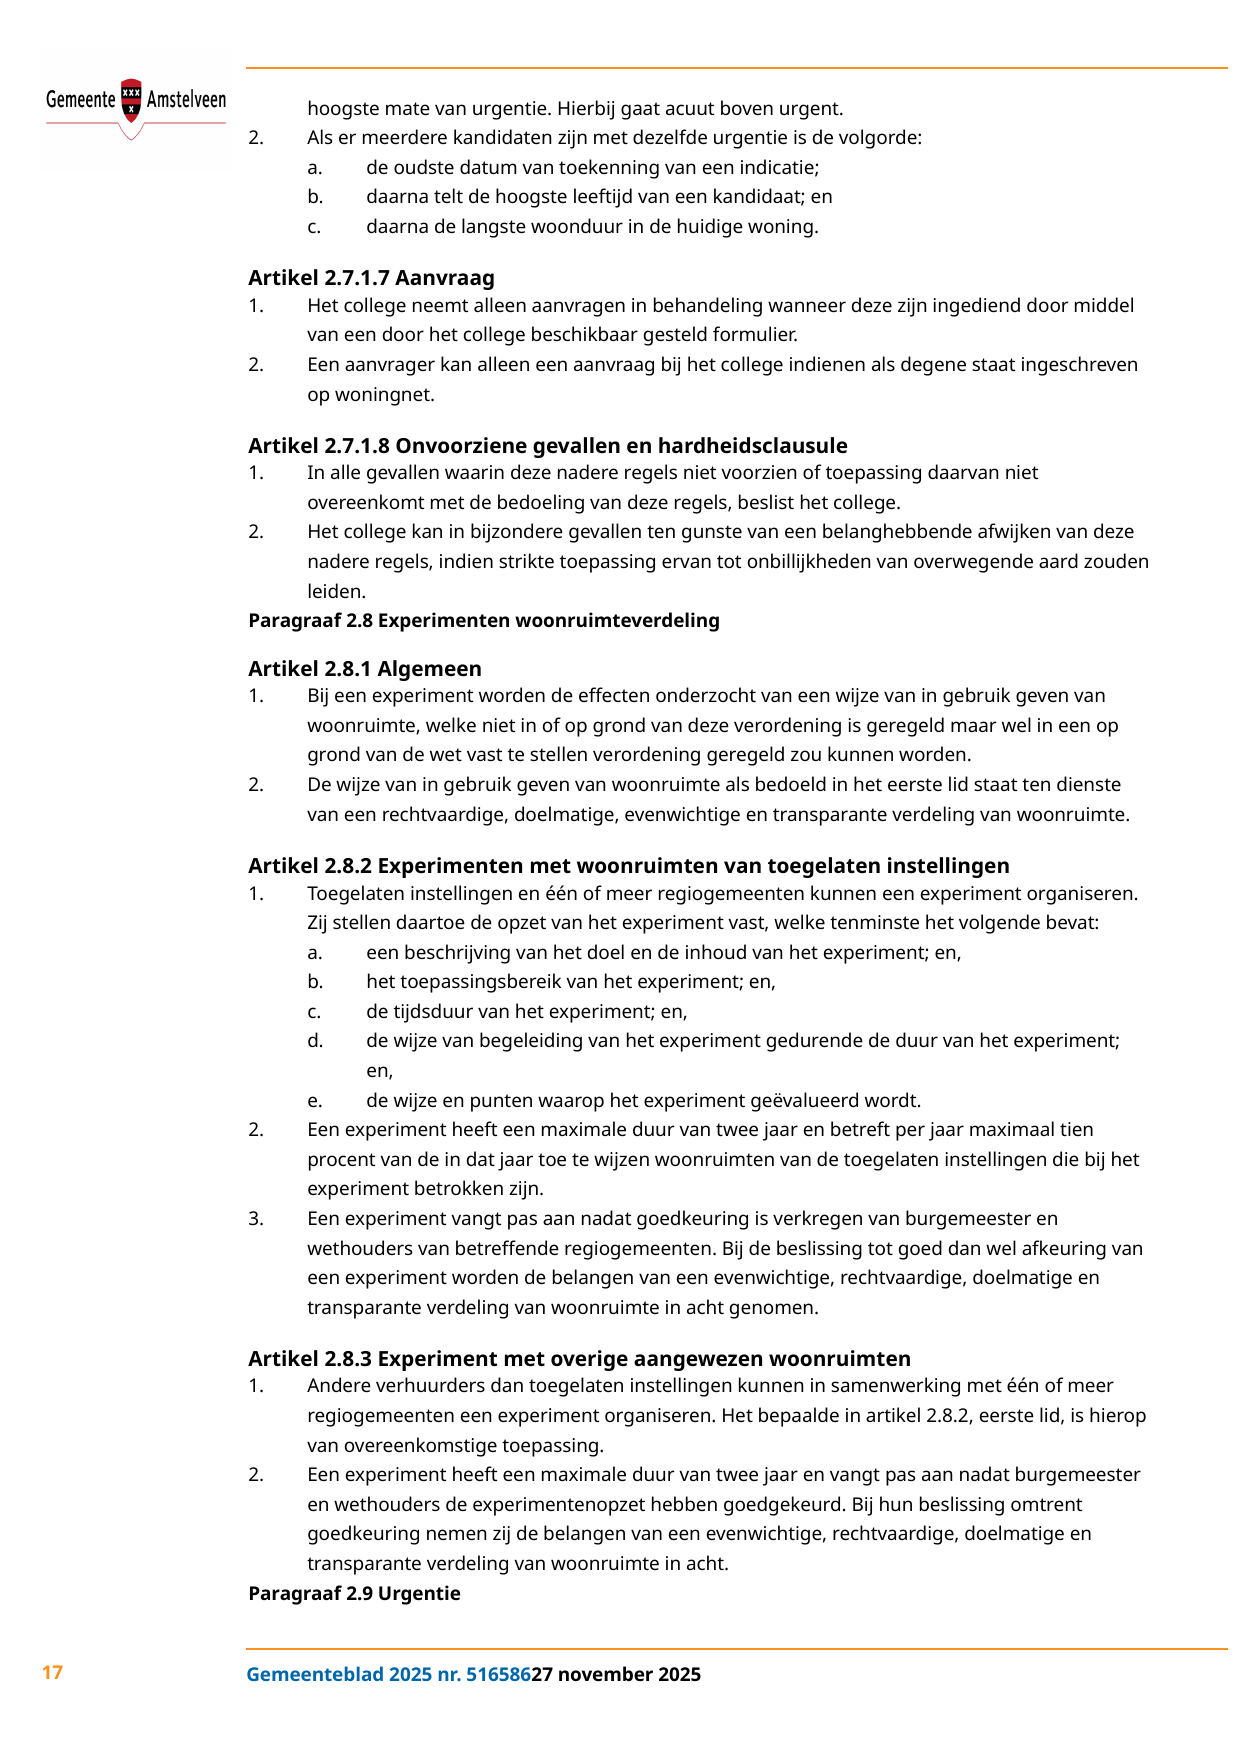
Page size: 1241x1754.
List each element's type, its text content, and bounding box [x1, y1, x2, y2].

text Paragraaf 2.8 Experimenten woonruimteverdeling [248, 607, 1152, 633]
list Toegelaten instellingen en één of meer regiogemeenten kunnen een experiment organiseren. Zij stellen daartoe de opzet van het experiment vast, welke tenminste het volgende bevat: [248, 880, 1152, 935]
list daarna de langste woonduur in de huidige woning. [307, 213, 1152, 239]
list het toepassingsbereik van het experiment; en, [307, 968, 1152, 994]
list De wijze van in gebruik geven van woonruimte als bedoeld in het eerste lid staat ten dienste van een rechtvaardige, doelmatige, evenwichtige en transparante verdeling van woonruimte. [248, 771, 1152, 827]
list In alle gevallen waarin deze nadere regels niet voorzien of toepassing daarvan niet overeenkomt met de bedoeling van deze regels, beslist het college. [248, 459, 1152, 515]
list Bij een experiment worden de effecten onderzocht van een wijze van in gebruik geven van woonruimte, welke niet in of op grond van deze verordening is geregeld maar wel in een op grond van de wet vast te stellen verordening geregeld zou kunnen worden. [248, 682, 1152, 767]
list Het college kan in bijzondere gevallen ten gunste van een belanghebbende afwijken van deze nadere regels, indien strikte toepassing ervan tot onbillijkheden van overwegende aard zouden leiden. [248, 519, 1152, 604]
list Een experiment vangt pas aan nadat goedkeuring is verkregen van burgemeester en wethouders van betreffende regiogemeenten. Bij de beslissing tot goed dan wel afkeuring van een experiment worden de belangen van een evenwichtige, rechtvaardige, doelmatige en transparante verdeling van woonruimte in acht genomen. [248, 1205, 1152, 1319]
text Artikel 2.8.3 Experiment met overige aangewezen woonruimten [248, 1344, 1152, 1373]
list de wijze en punten waarop het experiment geëvalueerd wordt. [307, 1087, 1152, 1112]
list de tijdsduur van het experiment; en, [307, 998, 1152, 1024]
list Een experiment heeft een maximale duur van twee jaar en vangt pas aan nadat burgemeester en wethouders de experimentenopzet hebben goedgekeurd. Bij hun beslissing omtrent goedkeuring nemen zij de belangen van een evenwichtige, rechtvaardige, doelmatige en transparante verdeling van woonruimte in acht. [248, 1461, 1152, 1576]
list hoogste mate van urgentie. Hierbij gaat acuut boven urgent. [248, 95, 1152, 121]
list Andere verhuurders dan toegelaten instellingen kunnen in samenwerking met één of meer regiogemeenten een experiment organiseren. Het bepaalde in artikel 2.8.2, eerste lid, is hierop van overeenkomstige toepassing. [248, 1373, 1152, 1458]
picture [41, 47, 231, 172]
text Artikel 2.7.1.7 Aanvraag [248, 263, 1152, 292]
list Een aanvrager kan alleen een aanvraag bij het college indienen als degene staat ingeschreven op woningnet. [248, 351, 1152, 406]
list de oudste datum van toekenning van een indicatie; [307, 154, 1152, 180]
list de wijze van begeleiding van het experiment gedurende de duur van het experiment; en, [307, 1028, 1152, 1083]
list daarna telt de hoogste leeftijd van een kandidaat; en [307, 183, 1152, 209]
text Artikel 2.7.1.8 Onvoorziene gevallen en hardheidsclausule [248, 431, 1152, 459]
list Als er meerdere kandidaten zijn met dezelfde urgentie is de volgorde: [248, 124, 1152, 150]
text Artikel 2.8.1 Algemeen [248, 654, 1152, 682]
text Paragraaf 2.9 Urgentie [248, 1580, 1152, 1606]
list Het college neemt alleen aanvragen in behandeling wanneer deze zijn ingediend door middel van een door het college beschikbaar gesteld formulier. [248, 292, 1152, 347]
text Artikel 2.8.2 Experimenten met woonruimten van toegelaten instellingen [248, 851, 1152, 880]
list een beschrijving van het doel en de inhoud van het experiment; en, [307, 939, 1152, 964]
list Een experiment heeft een maximale duur van twee jaar en betreft per jaar maximaal tien procent van de in dat jaar toe te wijzen woonruimten van de toegelaten instellingen die bij het experiment betrokken zijn. [248, 1116, 1152, 1201]
